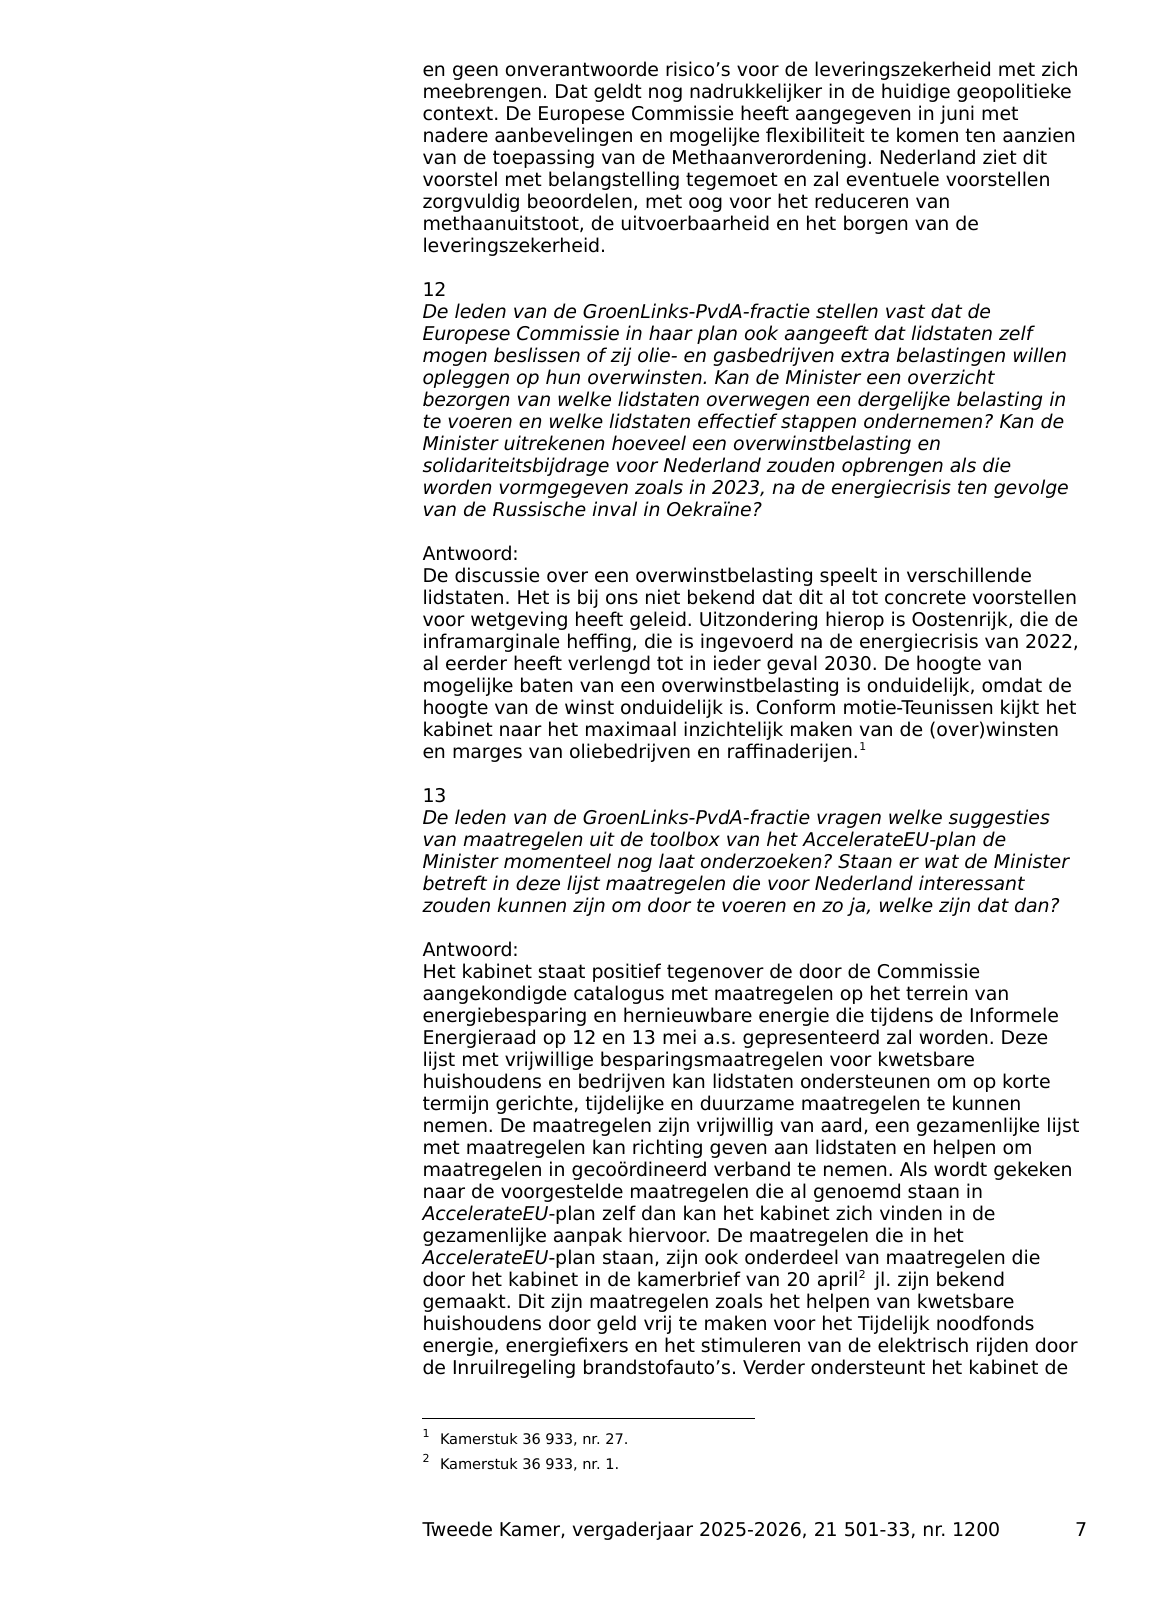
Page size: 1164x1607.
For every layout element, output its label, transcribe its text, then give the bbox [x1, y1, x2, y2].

text Kamerstuk 36 933, nr. 1. [422, 1452, 1087, 1474]
text Kamerstuk 36 933, nr. 27. [422, 1427, 1087, 1449]
text 13 [422, 785, 1087, 807]
text Antwoord: [422, 543, 1087, 565]
text De leden van de GroenLinks-PvdA-fractie stellen vast dat de Europese Commissie in haar plan ook aangeeft dat lidstaten zelf mogen beslissen of zij olie- en gasbedrijven extra belastingen willen opleggen op hun overwinsten. Kan de Minister een overzicht bezorgen van welke lidstaten overwegen een dergelijke belasting in te voeren en welke lidstaten effectief stappen ondernemen? Kan de Minister uitrekenen hoeveel een overwinstbelasting en solidariteitsbijdrage voor Nederland zouden opbrengen als die worden vormgegeven zoals in 2023, na de energiecrisis ten gevolge van de Russische inval in Oekraïne? [422, 301, 1087, 521]
text De leden van de GroenLinks-PvdA-fractie vragen welke suggesties van maatregelen uit de toolbox van het AccelerateEU-plan de Minister momenteel nog laat onderzoeken? Staan er wat de Minister betreft in deze lijst maatregelen die voor Nederland interessant zouden kunnen zijn om door te voeren en zo ja, welke zijn dat dan? [422, 807, 1087, 917]
text Het kabinet staat positief tegenover de door de Commissie aangekondigde catalogus met maatregelen op het terrein van energiebesparing en hernieuwbare energie die tijdens de Informele Energieraad op 12 en 13 mei a.s. gepresenteerd zal worden. Deze lijst met vrijwillige besparingsmaatregelen voor kwetsbare huishoudens en bedrijven kan lidstaten ondersteunen om op korte termijn gerichte, tijdelijke en duurzame maatregelen te kunnen nemen. De maatregelen zijn vrijwillig van aard, een gezamenlijke lijst met maatregelen kan richting geven aan lidstaten en helpen om maatregelen in gecoördineerd verband te nemen. Als wordt gekeken naar de voorgestelde maatregelen die al genoemd staan in AccelerateEU-plan zelf dan kan het kabinet zich vinden in de gezamenlijke aanpak hiervoor. De maatregelen die in het AccelerateEU-plan staan, zijn ook onderdeel van maatregelen die door het kabinet in de kamerbrief van 20 april jl. zijn bekend gemaakt. Dit zijn maatregelen zoals het helpen van kwetsbare huishoudens door geld vrij te maken voor het Tijdelijk noodfonds energie, energiefixers en het stimuleren van de elektrisch rijden door de Inruilregeling brandstofauto’s. Verder ondersteunt het kabinet de [422, 961, 1087, 1379]
text Antwoord: [422, 939, 1087, 961]
text De discussie over een overwinstbelasting speelt in verschillende lidstaten. Het is bij ons niet bekend dat dit al tot concrete voorstellen voor wetgeving heeft geleid. Uitzondering hierop is Oostenrijk, die de inframarginale heffing, die is ingevoerd na de energiecrisis van 2022, al eerder heeft verlengd tot in ieder geval 2030. De hoogte van mogelijke baten van een overwinstbelasting is onduidelijk, omdat de hoogte van de winst onduidelijk is. Conform motie-Teunissen kijkt het kabinet naar het maximaal inzichtelijk maken van de (over)winsten en marges van oliebedrijven en raffinaderijen. [422, 565, 1087, 763]
text en geen onverantwoorde risico’s voor de leveringszekerheid met zich meebrengen. Dat geldt nog nadrukkelijker in de huidige geopolitieke context. De Europese Commissie heeft aangegeven in juni met nadere aanbevelingen en mogelijke flexibiliteit te komen ten aanzien van de toepassing van de Methaanverordening. Nederland ziet dit voorstel met belangstelling tegemoet en zal eventuele voorstellen zorgvuldig beoordelen, met oog voor het reduceren van methaanuitstoot, de uitvoerbaarheid en het borgen van de leveringszekerheid. [422, 59, 1087, 257]
text 12 [422, 279, 1087, 301]
